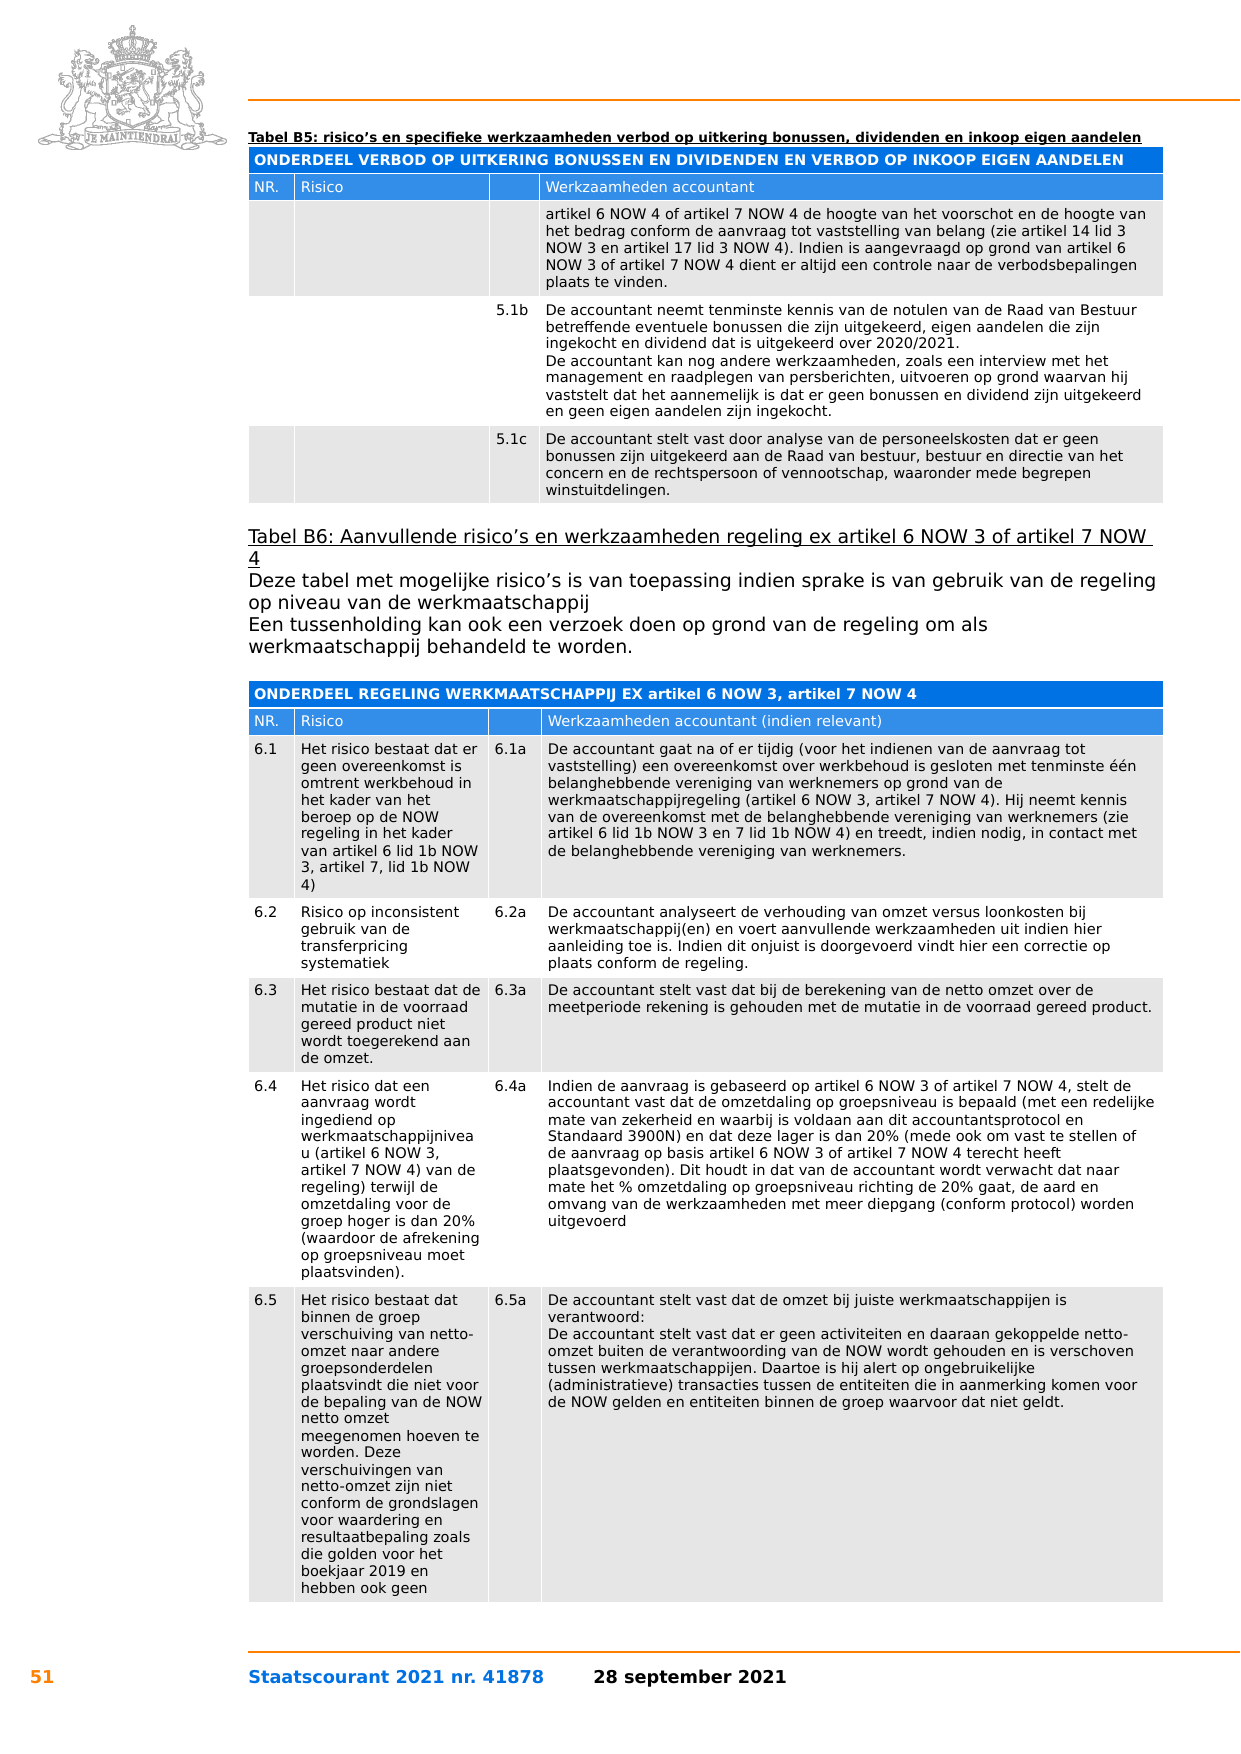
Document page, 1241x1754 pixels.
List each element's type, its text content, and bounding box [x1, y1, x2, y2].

table_cell Het risico bestaat dat er geen overeenkomst is omtrent werkbehoud in het kader van het beroep op de NOW regeling in het kader van artikel 6 lid 1b NOW 3, artikel 7, lid 1b NOW 4) [295, 736, 488, 898]
table_cell Het risico bestaat dat de mutatie in de voorraad gereed product niet wordt toegerekend aan de omzet. [295, 978, 488, 1072]
table_cell De accountant gaat na of er tijdig (voor het indienen van de aanvraag tot vaststelling) een overeenkomst over werkbehoud is gesloten met tenminste één belanghebbende vereniging van werknemers op grond van de werkmaatschappijregeling (artikel 6 NOW 3, artikel 7 NOW 4). Hij neemt kennis van de overeenkomst met de belanghebbende vereniging van werknemers (zie artikel 6 lid 1b NOW 3 en 7 lid 1b NOW 4) en treedt, indien nodig, in contact met de belanghebbende vereniging van werknemers. [542, 736, 1163, 898]
table_cell [249, 297, 294, 425]
table_cell Risico [295, 709, 488, 735]
table_cell 6.4a [489, 1073, 541, 1286]
text Tabel B6: Aanvullende risico’s en werkzaamheden regeling ex artikel 6 NOW 3 of artikel 7 NOW 4 [248, 526, 1163, 570]
table_cell 6.2a [489, 899, 541, 976]
table_header ONDERDEEL REGELING WERKMAATSCHAPPIJ EX artikel 6 NOW 3, artikel 7 NOW 4 [249, 681, 1163, 707]
table_cell ONDERDEEL VERBOD OP UITKERING BONUSSEN EN DIVIDENDEN EN VERBOD OP INKOOP EIGEN AANDELEN [249, 147, 1163, 173]
table_cell NR. [249, 709, 294, 735]
table_cell 6.3a [489, 978, 541, 1072]
table_header Tabel B5: risico’s en specifieke werkzaamheden verbod op uitkering bonussen, dividenden en inkoop eigen aandelen [248, 130, 1163, 146]
table_cell [295, 297, 489, 425]
table_cell [249, 426, 294, 503]
table_cell De accountant analyseert de verhouding van omzet versus loonkosten bij werkmaatschappij(en) en voert aanvullende werkzaamheden uit indien hier aanleiding toe is. Indien dit onjuist is doorgevoerd vindt hier een correctie op plaats conform de regeling. [542, 899, 1163, 976]
table_cell 6.3 [249, 978, 294, 1072]
text Deze tabel met mogelijke risico’s is van toepassing indien sprake is van gebruik van de regeling op niveau van de werkmaatschappij [248, 570, 1163, 614]
table_cell 6.1 [249, 736, 294, 898]
table_cell 6.4 [249, 1073, 294, 1286]
table_cell [490, 201, 539, 296]
table_cell Risico [295, 174, 489, 200]
table_cell 6.5a [489, 1287, 541, 1602]
picture [38, 25, 227, 150]
table_cell Het risico bestaat dat binnen de groep verschuiving van netto-omzet naar andere groepsonderdelen plaatsvindt die niet voor de bepaling van de NOW netto omzet meegenomen hoeven te worden. Deze verschuivingen van netto-omzet zijn niet conform de grondslagen voor waardering en resultaatbepaling zoals die golden voor het boekjaar 2019 en hebben ook geen [295, 1287, 488, 1602]
text Een tussenholding kan ook een verzoek doen op grond van de regeling om als werkmaatschappij behandeld te worden. [248, 614, 1163, 658]
table_cell Indien de aanvraag is gebaseerd op artikel 6 NOW 3 of artikel 7 NOW 4, stelt de accountant vast dat de omzetdaling op groepsniveau is bepaald (met een redelijke mate van zekerheid en waarbij is voldaan aan dit accountantsprotocol en Standaard 3900N) en dat deze lager is dan 20% (mede ook om vast te stellen of de aanvraag op basis artikel 6 NOW 3 of artikel 7 NOW 4 terecht heeft plaatsgevonden). Dit houdt in dat van de accountant wordt verwacht dat naar mate het % omzetdaling op groepsniveau richting de 20% gaat, de aard en omvang van de werkzaamheden met meer diepgang (conform protocol) worden uitgevoerd [542, 1073, 1163, 1286]
table_cell Werkzaamheden accountant [540, 174, 1163, 200]
table_cell Werkzaamheden accountant (indien relevant) [542, 709, 1163, 735]
table_cell De accountant stelt vast door analyse van de personeelskosten dat er geen bonussen zijn uitgekeerd aan de Raad van bestuur, bestuur en directie van het concern en de rechtspersoon of vennootschap, waaronder mede begrepen winstuitdelingen. [540, 426, 1163, 503]
table_cell Het risico dat een aanvraag wordt ingediend op werkmaatschappijniveau (artikel 6 NOW 3, artikel 7 NOW 4) van de regeling) terwijl de omzetdaling voor de groep hoger is dan 20% (waardoor de afrekening op groepsniveau moet plaatsvinden). [295, 1073, 488, 1286]
table_cell De accountant neemt tenminste kennis van de notulen van de Raad van Bestuur betreffende eventuele bonussen die zijn uitgekeerd, eigen aandelen die zijn ingekocht en dividend dat is uitgekeerd over 2020/2021. De accountant kan nog andere werkzaamheden, zoals een interview met het management en raadplegen van persberichten, uitvoeren op grond waarvan hij vaststelt dat het aannemelijk is dat er geen bonussen en dividend zijn uitgekeerd en geen eigen aandelen zijn ingekocht. [540, 297, 1163, 425]
table_cell [489, 709, 541, 735]
table_cell Risico op inconsistent gebruik van de transferpricing systematiek [295, 899, 488, 976]
table_cell 5.1b [490, 297, 539, 425]
table_cell 6.1a [489, 736, 541, 898]
table_cell 6.2 [249, 899, 294, 976]
table_cell NR. [249, 174, 294, 200]
table_cell artikel 6 NOW 4 of artikel 7 NOW 4 de hoogte van het voorschot en de hoogte van het bedrag conform de aanvraag tot vaststelling van belang (zie artikel 14 lid 3 NOW 3 en artikel 17 lid 3 NOW 4). Indien is aangevraagd op grond van artikel 6 NOW 3 of artikel 7 NOW 4 dient er altijd een controle naar de verbodsbepalingen plaats te vinden. [540, 201, 1163, 296]
table_cell De accountant stelt vast dat bij de berekening van de netto omzet over de meetperiode rekening is gehouden met de mutatie in de voorraad gereed product. [542, 978, 1163, 1072]
table_cell De accountant stelt vast dat de omzet bij juiste werkmaatschappijen is verantwoord: De accountant stelt vast dat er geen activiteiten en daaraan gekoppelde netto-omzet buiten de verantwoording van de NOW wordt gehouden en is verschoven tussen werkmaatschappijen. Daartoe is hij alert op ongebruikelijke (administratieve) transacties tussen de entiteiten die in aanmerking komen voor de NOW gelden en entiteiten binnen de groep waarvoor dat niet geldt. [542, 1287, 1163, 1602]
table_cell [490, 174, 539, 200]
table_cell 5.1c [490, 426, 539, 503]
table_cell [295, 201, 489, 296]
table_cell [249, 201, 294, 296]
table_cell [295, 426, 489, 503]
table_cell 6.5 [249, 1287, 294, 1602]
